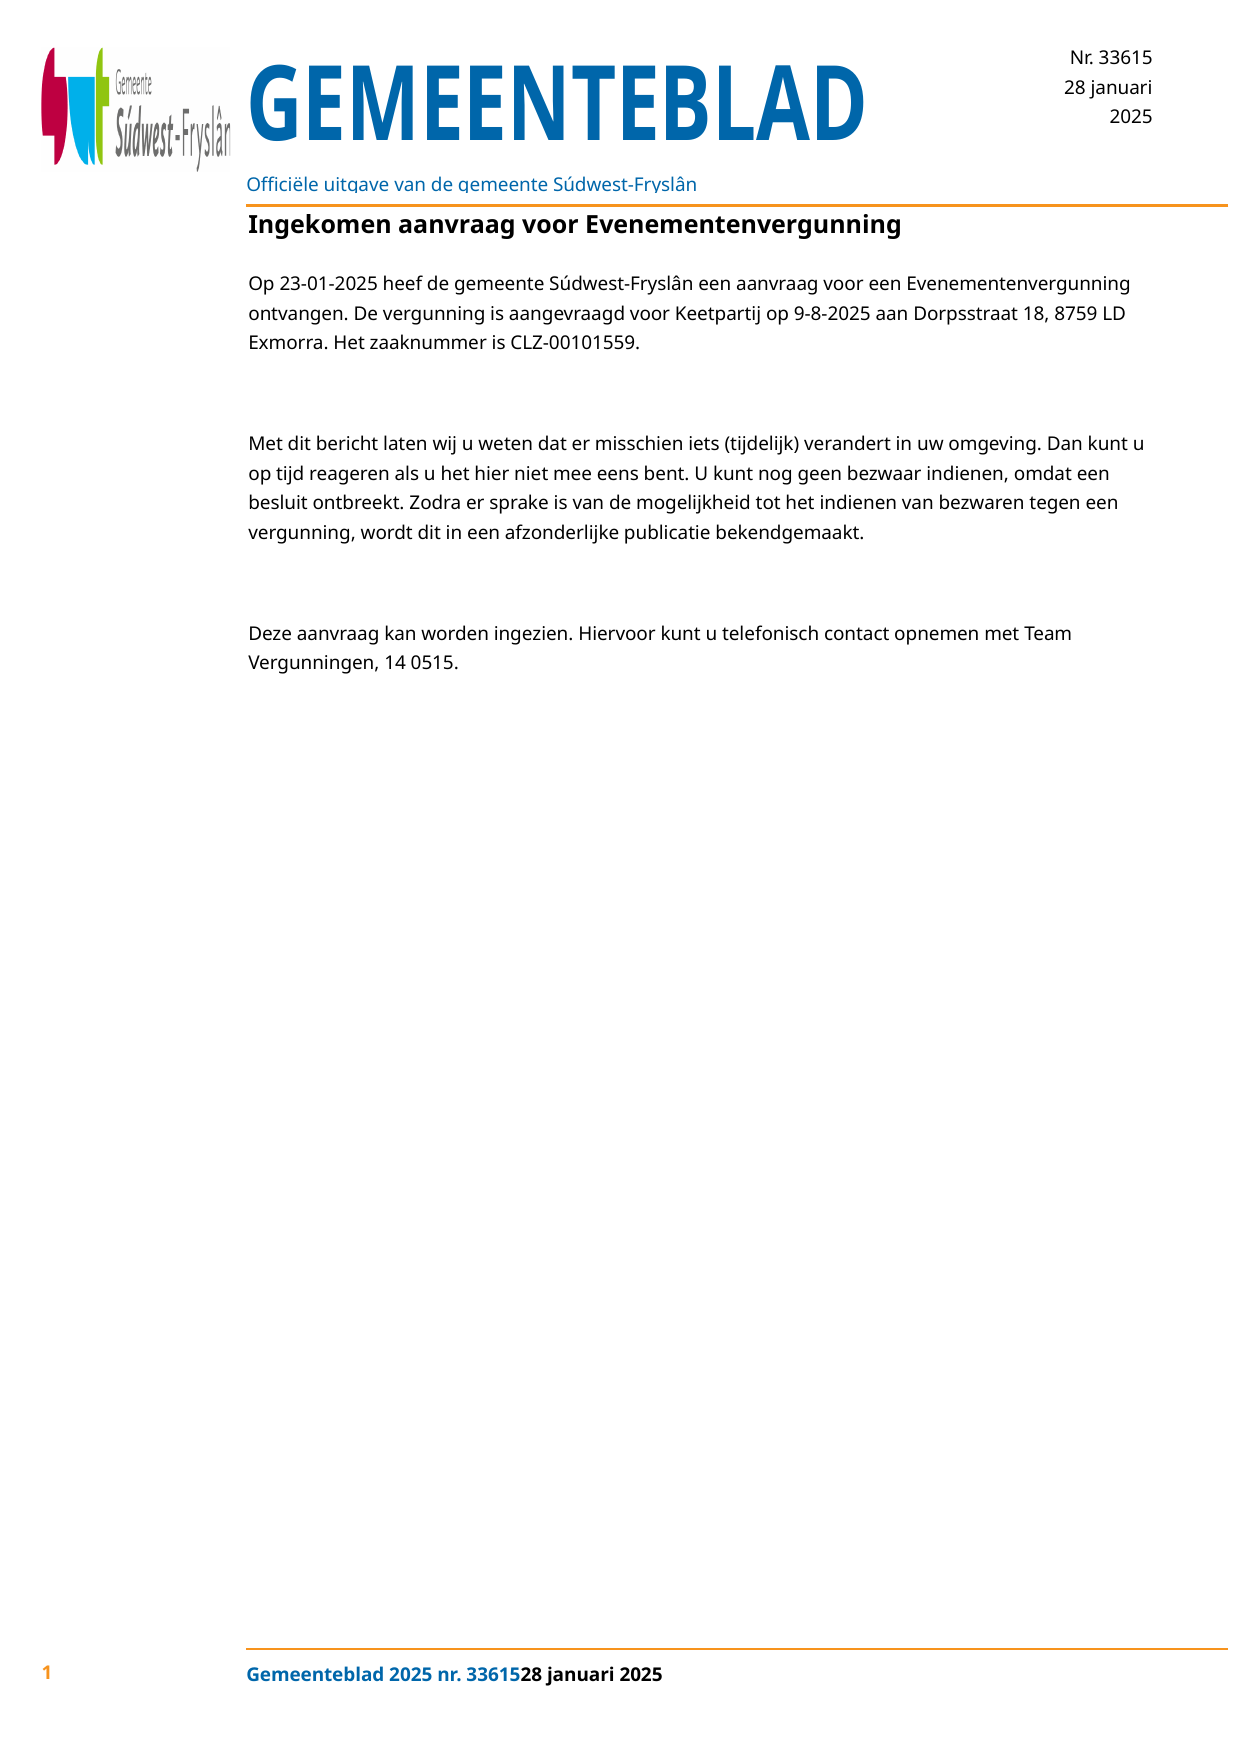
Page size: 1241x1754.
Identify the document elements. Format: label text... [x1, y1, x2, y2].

text Ingekomen aanvraag voor Evenementenvergunning [248, 207, 1152, 241]
text Op 23-01-2025 heef de gemeente Súdwest-Fryslân een aanvraag voor een Evenementenvergunning ontvangen. De vergunning is aangevraagd voor Keetpartij op 9-8-2025 aan Dorpsstraat 18, 8759 LD Exmorra. Het zaaknummer is CLZ-00101559. [248, 270, 1152, 355]
text Met dit bericht laten wij u weten dat er misschien iets (tijdelijk) verandert in uw omgeving. Dan kunt u op tijd reageren als u het hier niet mee eens bent. U kunt nog geen bezwaar indienen, omdat een besluit ontbreekt. Zodra er sprake is van de mogelijkheid tot het indienen van bezwaren tegen een vergunning, wordt dit in een afzonderlijke publicatie bekendgemaakt. [248, 430, 1152, 545]
picture [41, 47, 231, 172]
text Deze aanvraag kan worden ingezien. Hiervoor kunt u telefonisch contact opnemen met Team Vergunningen, 14 0515. [248, 620, 1152, 675]
